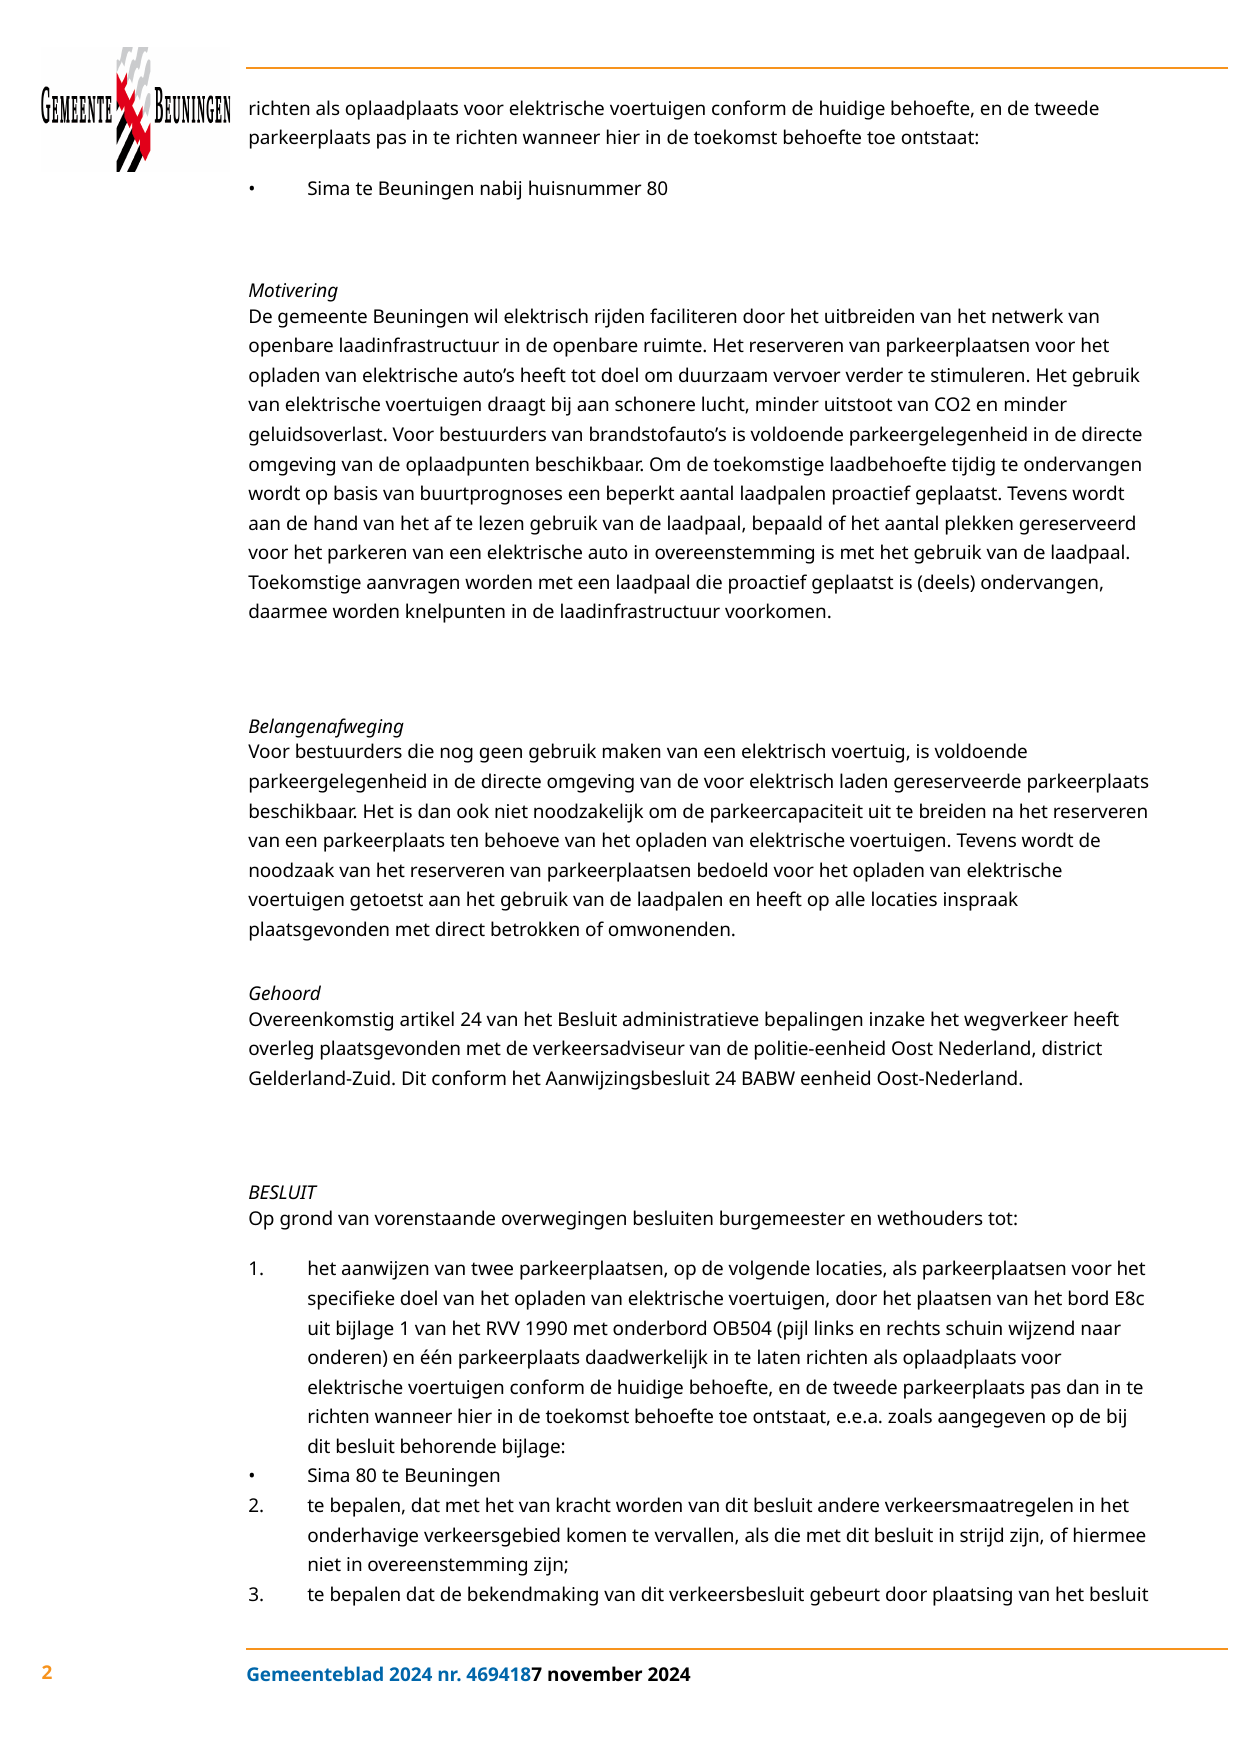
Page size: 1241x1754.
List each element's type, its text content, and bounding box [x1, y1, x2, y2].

picture [41, 47, 231, 172]
list Sima 80 te Beuningen [248, 1463, 1152, 1488]
text De gemeente Beuningen wil elektrisch rijden faciliteren door het uitbreiden van het netwerk van openbare laadinfrastructuur in de openbare ruimte. Het reserveren van parkeerplaatsen voor het opladen van elektrische auto’s heeft tot doel om duurzaam vervoer verder te stimuleren. Het gebruik van elektrische voertuigen draagt bij aan schonere lucht, minder uitstoot van CO2 en minder geluidsoverlast. Voor bestuurders van brandstofauto’s is voldoende parkeergelegenheid in de directe omgeving van de oplaadpunten beschikbaar. Om de toekomstige laadbehoefte tijdig te ondervangen wordt op basis van buurtprognoses een beperkt aantal laadpalen proactief geplaatst. Tevens wordt aan de hand van het af te lezen gebruik van de laadpaal, bepaald of het aantal plekken gereserveerd voor het parkeren van een elektrische auto in overeenstemming is met het gebruik van de laadpaal. Toekomstige aanvragen worden met een laadpaal die proactief geplaatst is (deels) ondervangen, daarmee worden knelpunten in de laadinfrastructuur voorkomen. [248, 303, 1152, 624]
text BESLUIT [248, 1179, 1152, 1205]
text Overeenkomstig artikel 24 van het Besluit administratieve bepalingen inzake het wegverkeer heeft overleg plaatsgevonden met de verkeersadviseur van de politie-eenheid Oost Nederland, district Gelderland-Zuid. Dit conform het Aanwijzingsbesluit 24 BABW eenheid Oost-Nederland. [248, 1006, 1152, 1091]
list te bepalen, dat met het van kracht worden van dit besluit andere verkeersmaatregelen in het onderhavige verkeersgebied komen te vervallen, als die met dit besluit in strijd zijn, of hiermee niet in overeenstemming zijn; [248, 1492, 1152, 1577]
text Motivering [248, 277, 1152, 303]
text richten als oplaadplaats voor elektrische voertuigen conform de huidige behoefte, en de tweede parkeerplaats pas in te richten wanneer hier in de toekomst behoefte toe ontstaat: [248, 95, 1152, 150]
list het aanwijzen van twee parkeerplaatsen, op de volgende locaties, als parkeerplaatsen voor het specifieke doel van het opladen van elektrische voertuigen, door het plaatsen van het bord E8c uit bijlage 1 van het RVV 1990 met onderbord OB504 (pijl links en rechts schuin wijzend naar onderen) en één parkeerplaats daadwerkelijk in te laten richten als oplaadplaats voor elektrische voertuigen conform de huidige behoefte, en de tweede parkeerplaats pas dan in te richten wanneer hier in de toekomst behoefte toe ontstaat, e.e.a. zoals aangegeven op de bij dit besluit behorende bijlage: [248, 1256, 1152, 1459]
text Voor bestuurders die nog geen gebruik maken van een elektrisch voertuig, is voldoende parkeergelegenheid in de directe omgeving van de voor elektrisch laden gereserveerde parkeerplaats beschikbaar. Het is dan ook niet noodzakelijk om de parkeercapaciteit uit te breiden na het reserveren van een parkeerplaats ten behoeve van het opladen van elektrische voertuigen. Tevens wordt de noodzaak van het reserveren van parkeerplaatsen bedoeld voor het opladen van elektrische voertuigen getoetst aan het gebruik van de laadpalen en heeft op alle locaties inspraak plaatsgevonden met direct betrokken of omwonenden. [248, 739, 1152, 942]
list te bepalen dat de bekendmaking van dit verkeersbesluit gebeurt door plaatsing van het besluit [248, 1581, 1152, 1607]
text Gehoord [248, 980, 1152, 1006]
list Sima te Beuningen nabij huisnummer 80 [248, 175, 1152, 201]
text Belangenafweging [248, 713, 1152, 739]
text Op grond van vorenstaande overwegingen besluiten burgemeester en wethouders tot: [248, 1205, 1152, 1231]
